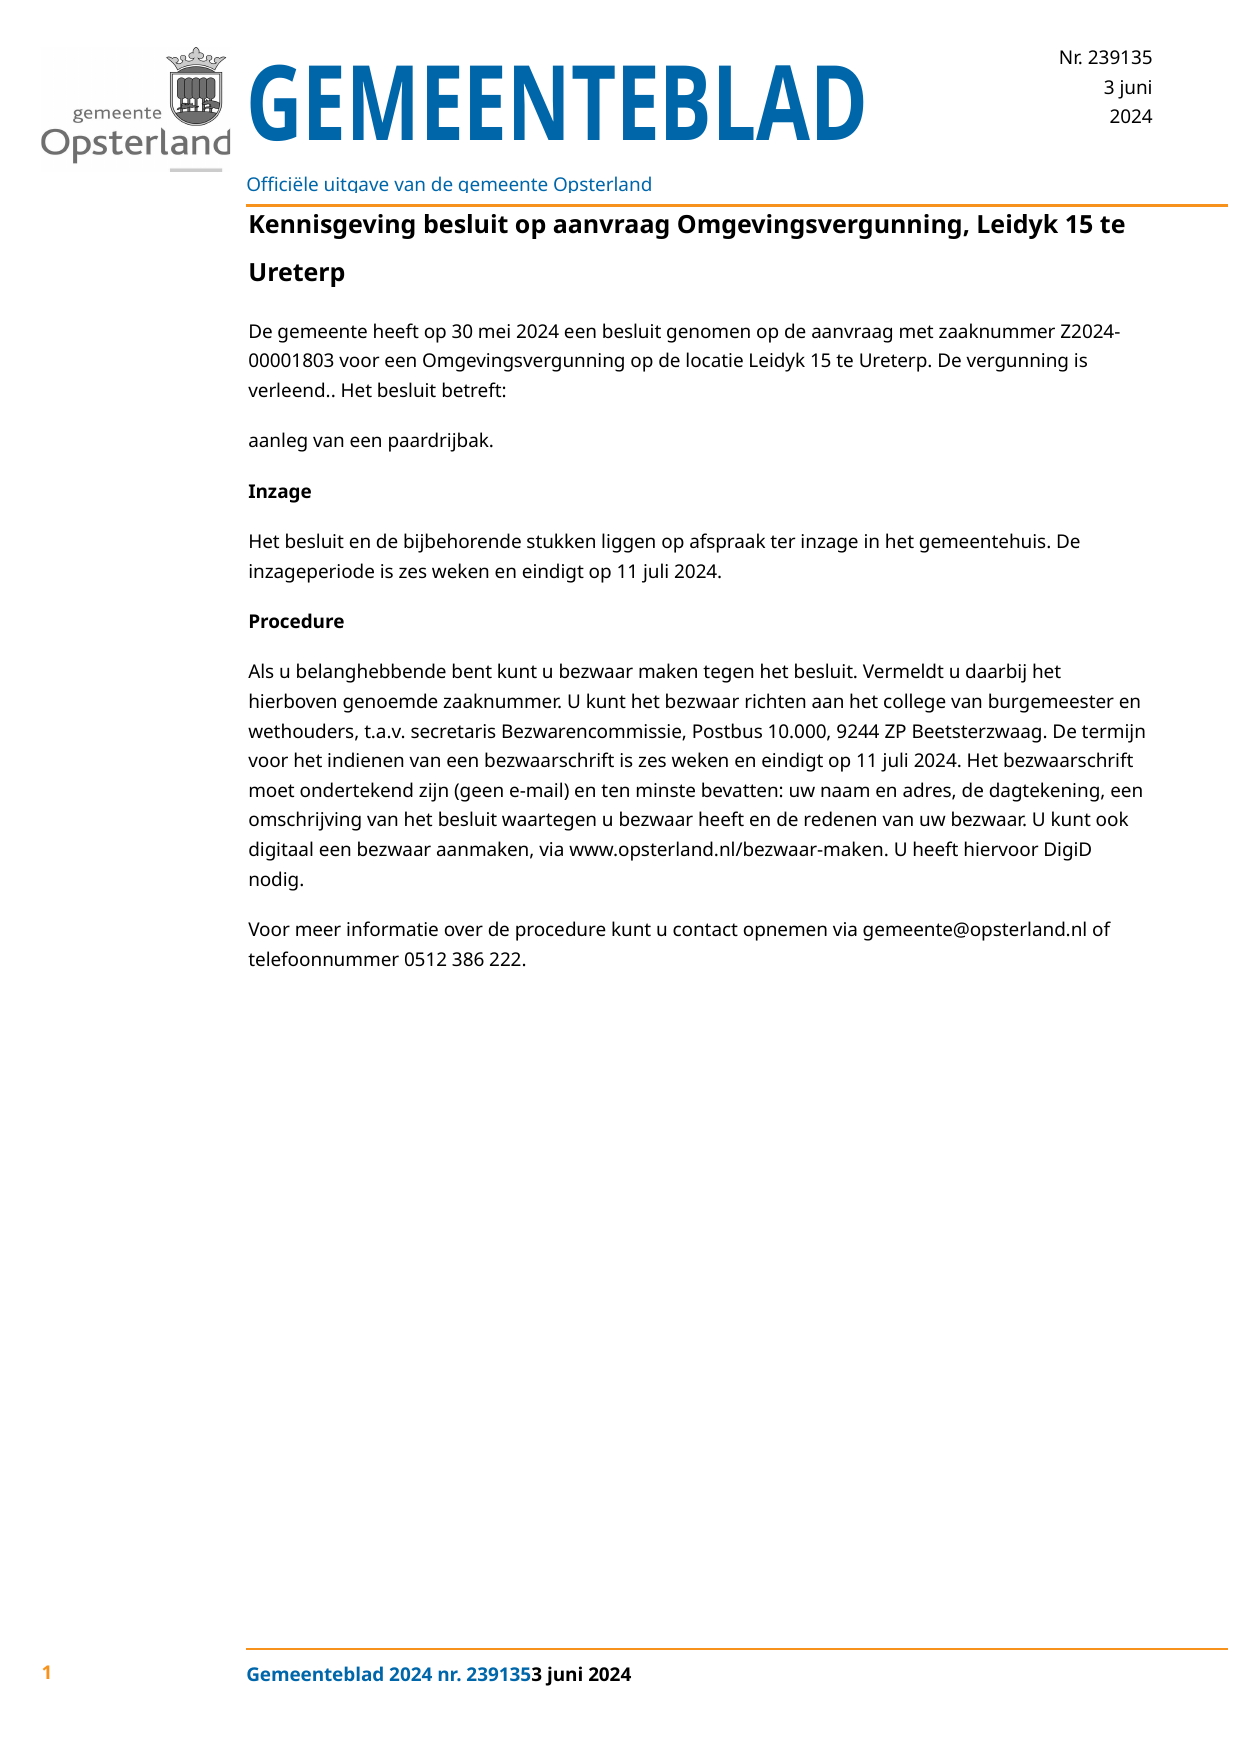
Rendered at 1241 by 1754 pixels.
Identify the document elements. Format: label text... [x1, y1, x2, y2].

picture [41, 47, 231, 172]
text Als u belanghebbende bent kunt u bezwaar maken tegen het besluit. Vermeldt u daarbij het hierboven genoemde zaaknummer. U kunt het bezwaar richten aan het college van burgemeester en wethouders, t.a.v. secretaris Bezwarencommissie, Postbus 10.000, 9244 ZP Beetsterzwaag. De termijn voor het indienen van een bezwaarschrift is zes weken en eindigt op 11 juli 2024. Het bezwaarschrift moet ondertekend zijn (geen e-mail) en ten minste bevatten: uw naam en adres, de dagtekening, een omschrijving van het besluit waartegen u bezwaar heeft en de redenen van uw bezwaar. U kunt ook digitaal een bezwaar aanmaken, via www.opsterland.nl/bezwaar-maken. U heeft hiervoor DigiD nodig. [248, 659, 1152, 892]
text aanleg van een paardrijbak. [248, 427, 1152, 453]
text De gemeente heeft op 30 mei 2024 een besluit genomen op de aanvraag met zaaknummer Z2024-00001803 voor een Omgevingsvergunning op de locatie Leidyk 15 te Ureterp. De vergunning is verleend.. Het besluit betreft: [248, 318, 1152, 403]
text Procedure [248, 608, 1152, 634]
text Kennisgeving besluit op aanvraag Omgevingsvergunning, Leidyk 15 te Ureterp [248, 207, 1152, 288]
text Inzage [248, 478, 1152, 504]
text Het besluit en de bijbehorende stukken liggen op afspraak ter inzage in het gemeentehuis. De inzageperiode is zes weken en eindigt op 11 juli 2024. [248, 528, 1152, 584]
text Voor meer informatie over de procedure kunt u contact opnemen via gemeente@opsterland.nl of telefoonnummer 0512 386 222. [248, 916, 1152, 972]
